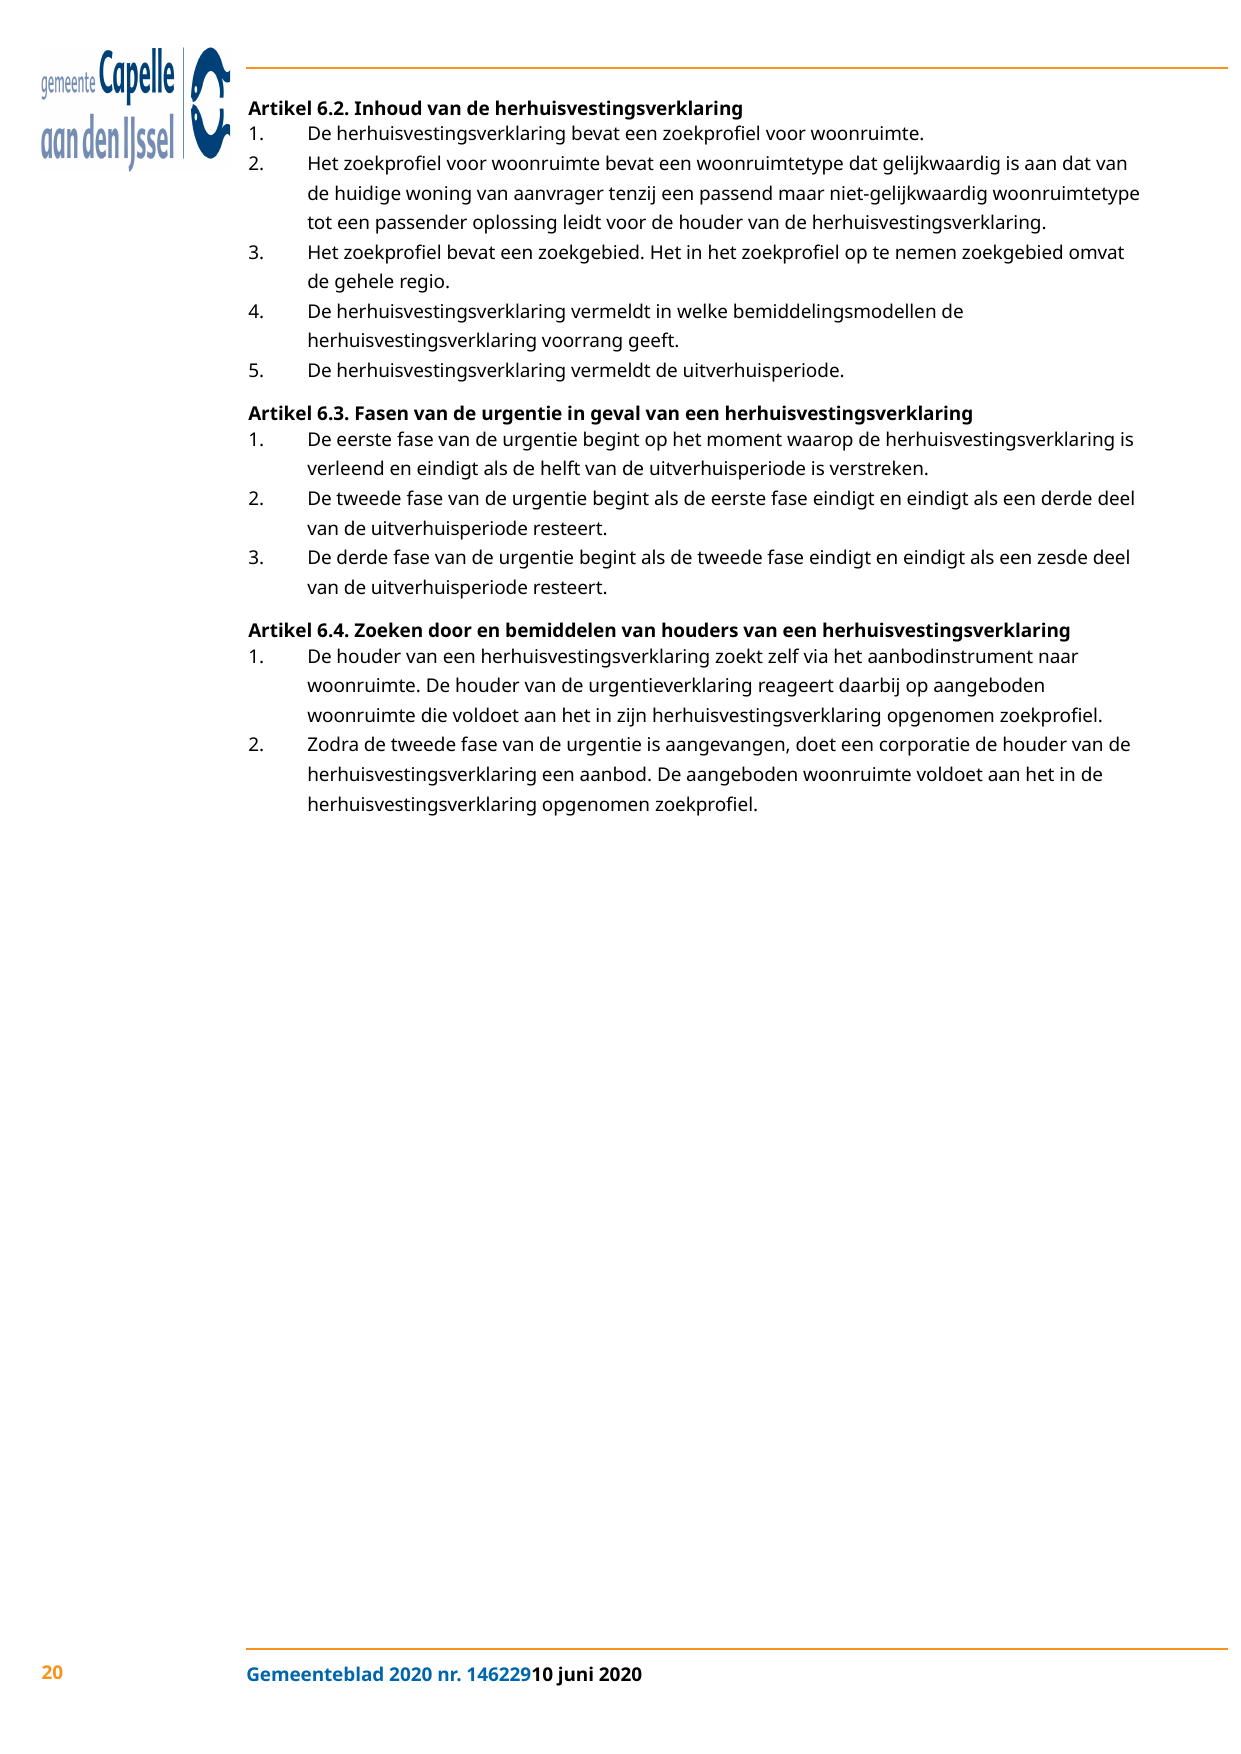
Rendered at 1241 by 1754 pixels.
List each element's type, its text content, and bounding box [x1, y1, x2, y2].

text Artikel 6.3. Fasen van de urgentie in geval van een herhuisvestingsverklaring [248, 400, 1152, 426]
list De eerste fase van de urgentie begint op het moment waarop de herhuisvestingsverklaring is verleend en eindigt als de helft van de uitverhuisperiode is verstreken. [248, 426, 1152, 481]
list De herhuisvestingsverklaring bevat een zoekprofiel voor woonruimte. [248, 121, 1152, 146]
list De tweede fase van de urgentie begint als de eerste fase eindigt en eindigt als een derde deel van de uitverhuisperiode resteert. [248, 485, 1152, 541]
picture [41, 47, 231, 172]
list Het zoekprofiel bevat een zoekgebied. Het in het zoekprofiel op te nemen zoekgebied omvat de gehele regio. [248, 239, 1152, 294]
text Artikel 6.4. Zoeken door en bemiddelen van houders van een herhuisvestingsverklaring [248, 617, 1152, 643]
text Artikel 6.2. Inhoud van de herhuisvestingsverklaring [248, 95, 1152, 121]
list Het zoekprofiel voor woonruimte bevat een woonruimtetype dat gelijkwaardig is aan dat van de huidige woning van aanvrager tenzij een passend maar niet-gelijkwaardig woonruimtetype tot een passender oplossing leidt voor de houder van de herhuisvestingsverklaring. [248, 150, 1152, 235]
list De herhuisvestingsverklaring vermeldt in welke bemiddelingsmodellen de herhuisvestingsverklaring voorrang geeft. [248, 298, 1152, 353]
list De herhuisvestingsverklaring vermeldt de uitverhuisperiode. [248, 357, 1152, 383]
list De derde fase van de urgentie begint als de tweede fase eindigt en eindigt als een zesde deel van de uitverhuisperiode resteert. [248, 544, 1152, 600]
list De houder van een herhuisvestingsverklaring zoekt zelf via het aanbodinstrument naar woonruimte. De houder van de urgentieverklaring reageert daarbij op aangeboden woonruimte die voldoet aan het in zijn herhuisvestingsverklaring opgenomen zoekprofiel. [248, 643, 1152, 728]
list Zodra de tweede fase van de urgentie is aangevangen, doet een corporatie de houder van de herhuisvestingsverklaring een aanbod. De aangeboden woonruimte voldoet aan het in de herhuisvestingsverklaring opgenomen zoekprofiel. [248, 732, 1152, 816]
